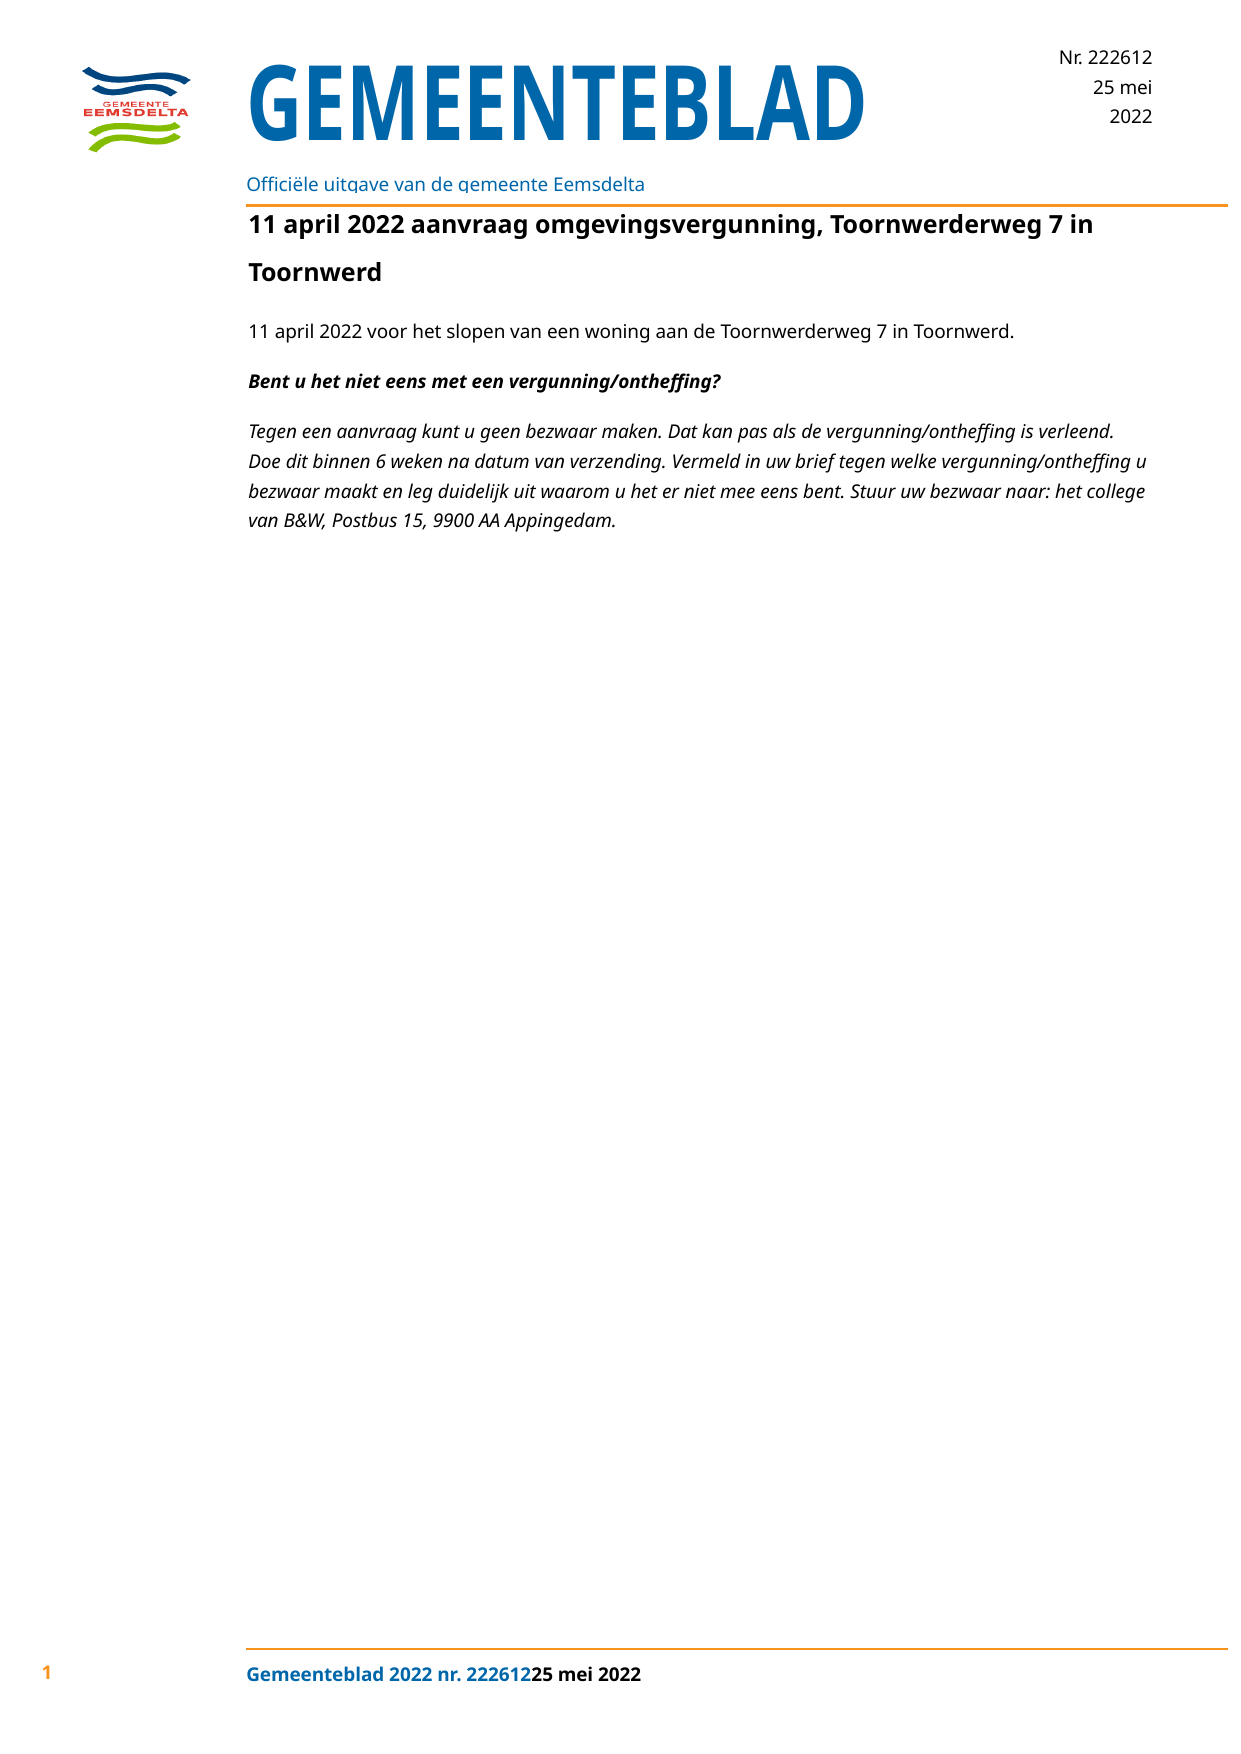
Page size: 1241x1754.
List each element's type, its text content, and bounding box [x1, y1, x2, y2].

text 11 april 2022 aanvraag omgevingsvergunning, Toornwerderweg 7 in Toornwerd [248, 207, 1152, 288]
picture [41, 47, 231, 172]
text 11 april 2022 voor het slopen van een woning aan de Toornwerderweg 7 in Toornwerd. [248, 318, 1152, 344]
text Tegen een aanvraag kunt u geen bezwaar maken. Dat kan pas als de vergunning/ontheffing is verleend. Doe dit binnen 6 weken na datum van verzending. Vermeld in uw brief tegen welke vergunning/ontheffing u bezwaar maakt en leg duidelijk uit waarom u het er niet mee eens bent. Stuur uw bezwaar naar: het college van B&W, Postbus 15, 9900 AA Appingedam. [248, 419, 1152, 533]
text Bent u het niet eens met een vergunning/ontheffing? [248, 368, 1152, 394]
